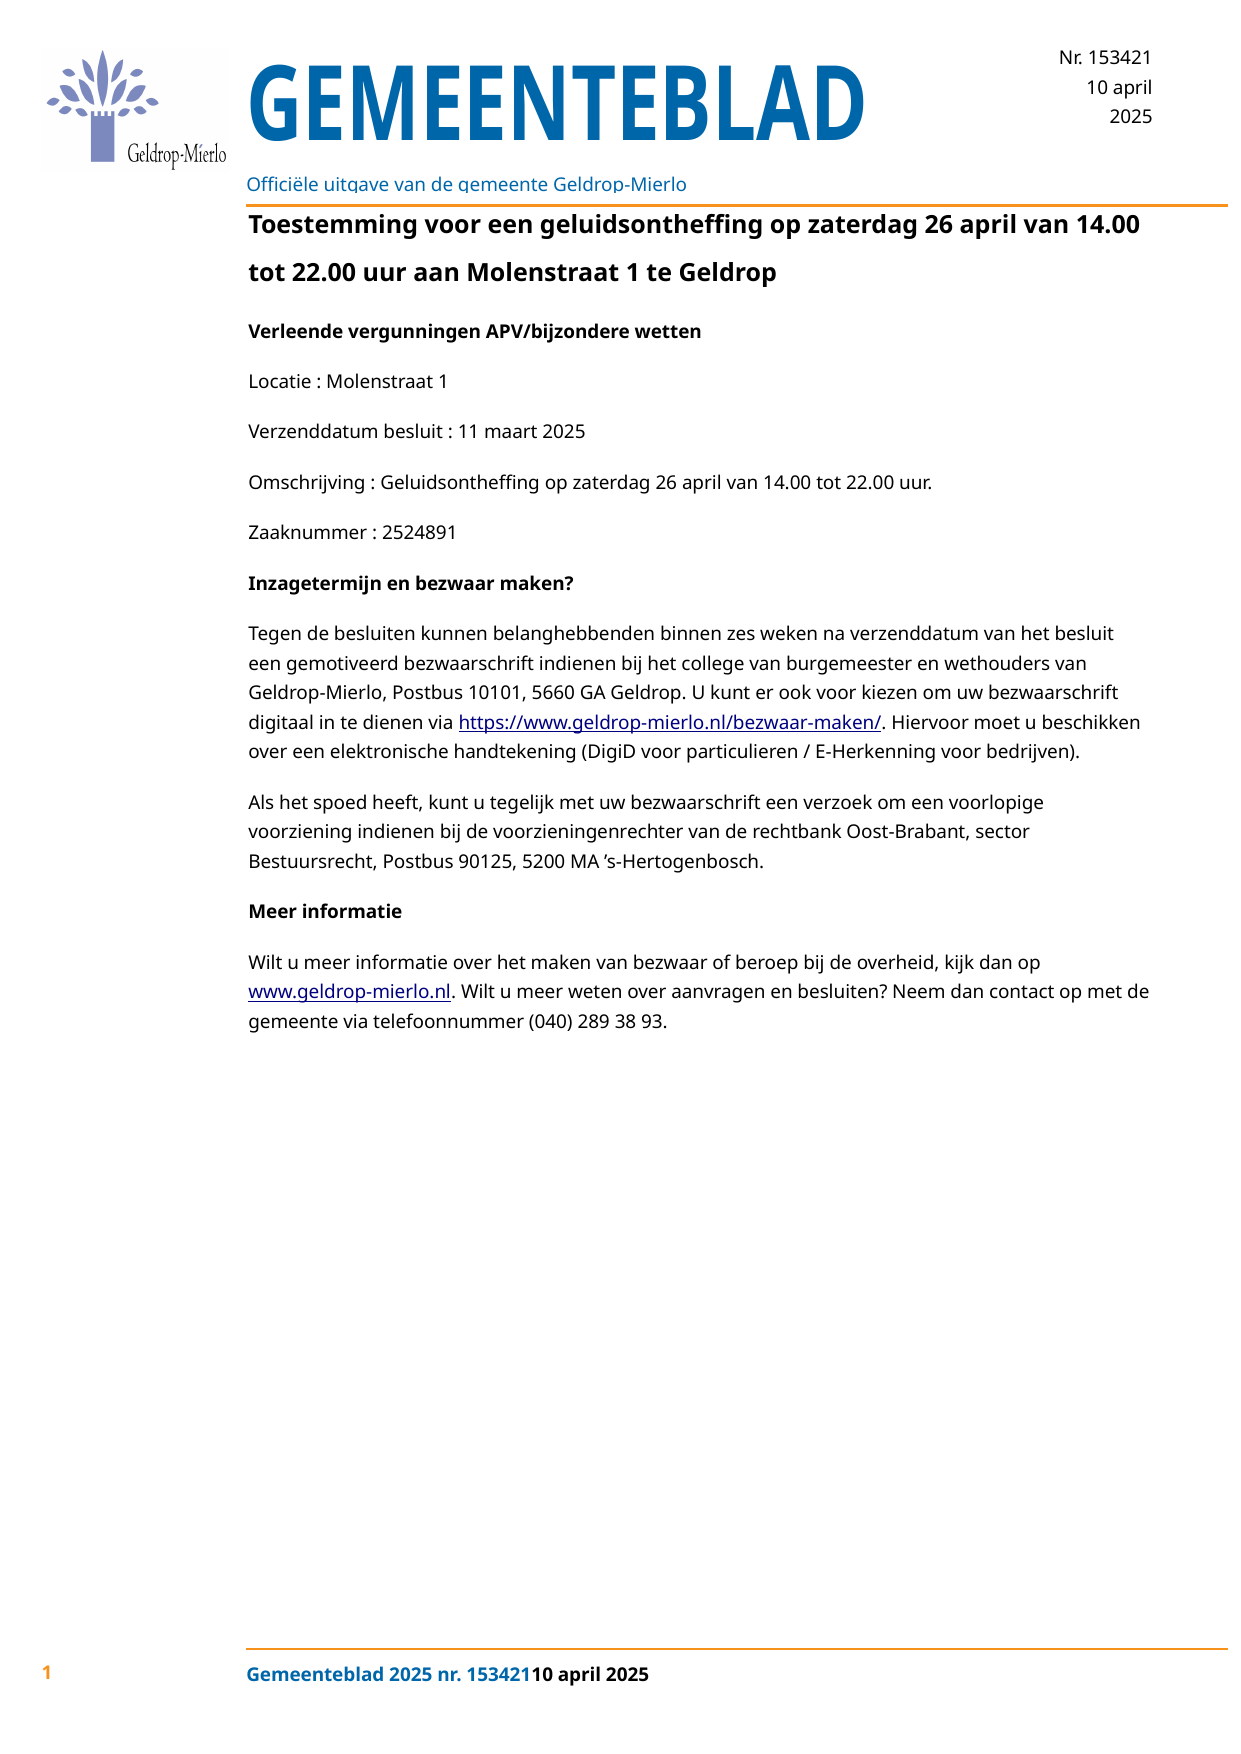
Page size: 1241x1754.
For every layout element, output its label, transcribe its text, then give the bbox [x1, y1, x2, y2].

text Omschrijving : Geluidsontheffing op zaterdag 26 april van 14.00 tot 22.00 uur. [248, 469, 1152, 495]
text Verleende vergunningen APV/bijzondere wetten [248, 318, 1152, 344]
text Wilt u meer informatie over het maken van bezwaar of beroep bij de overheid, kijk dan op www.geldrop-mierlo.nl. Wilt u meer weten over aanvragen en besluiten? Neem dan contact op met de gemeente via telefoonnummer (040) 289 38 93. [248, 949, 1152, 1034]
text Tegen de besluiten kunnen belanghebbenden binnen zes weken na verzenddatum van het besluit een gemotiveerd bezwaarschrift indienen bij het college van burgemeester en wethouders van Geldrop-Mierlo, Postbus 10101, 5660 GA Geldrop. U kunt er ook voor kiezen om uw bezwaarschrift digitaal in te dienen via https://www.geldrop-mierlo.nl/bezwaar-maken/. Hiervoor moet u beschikken over een elektronische handtekening (DigiD voor particulieren / E-Herkenning voor bedrijven). [248, 620, 1152, 764]
text Verzenddatum besluit : 11 maart 2025 [248, 419, 1152, 444]
text Zaaknummer : 2524891 [248, 519, 1152, 545]
text Als het spoed heeft, kunt u tegelijk met uw bezwaarschrift een verzoek om een voorlopige voorziening indienen bij de voorzieningenrechter van de rechtbank Oost-Brabant, sector Bestuursrecht, Postbus 90125, 5200 MA ’s-Hertogenbosch. [248, 789, 1152, 874]
text Inzagetermijn en bezwaar maken? [248, 570, 1152, 596]
text Locatie : Molenstraat 1 [248, 368, 1152, 394]
picture [41, 47, 231, 172]
text Toestemming voor een geluidsontheffing op zaterdag 26 april van 14.00 tot 22.00 uur aan Molenstraat 1 te Geldrop [248, 207, 1152, 288]
text Meer informatie [248, 899, 1152, 924]
